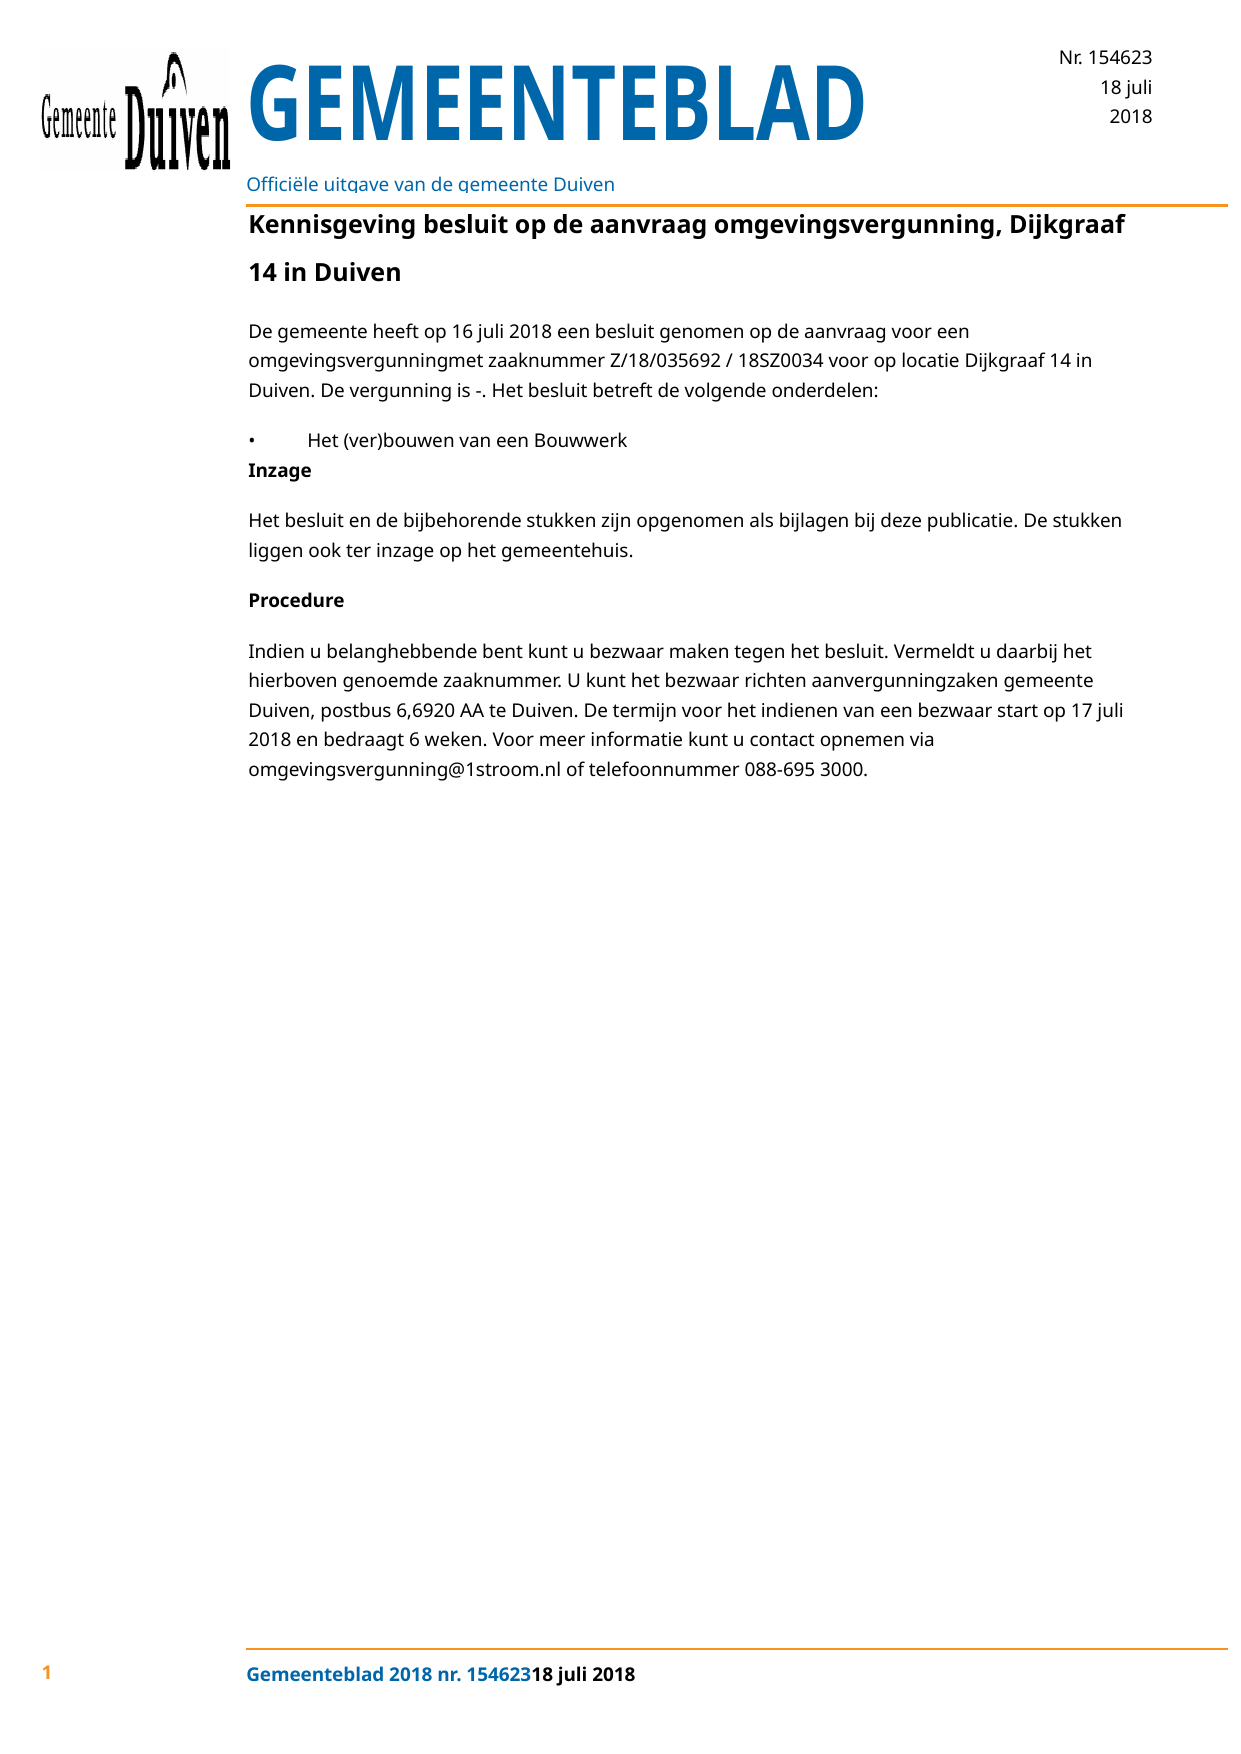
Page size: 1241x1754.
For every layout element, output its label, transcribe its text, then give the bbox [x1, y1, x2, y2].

text Indien u belanghebbende bent kunt u bezwaar maken tegen het besluit. Vermeldt u daarbij het hierboven genoemde zaaknummer. U kunt het bezwaar richten aanvergunningzaken gemeente Duiven, postbus 6,6920 AA te Duiven. De termijn voor het indienen van een bezwaar start op 17 juli 2018 en bedraagt 6 weken. Voor meer informatie kunt u contact opnemen via omgevingsvergunning@1stroom.nl of telefoonnummer 088-695 3000. [248, 638, 1152, 782]
text De gemeente heeft op 16 juli 2018 een besluit genomen op de aanvraag voor een omgevingsvergunningmet zaaknummer Z/18/035692 / 18SZ0034 voor op locatie Dijkgraaf 14 in Duiven. De vergunning is -. Het besluit betreft de volgende onderdelen: [248, 318, 1152, 403]
list Het (ver)bouwen van een Bouwwerk [248, 427, 1152, 453]
text Inzage [248, 457, 1152, 483]
text Procedure [248, 587, 1152, 613]
text Het besluit en de bijbehorende stukken zijn opgenomen als bijlagen bij deze publicatie. De stukken liggen ook ter inzage op het gemeentehuis. [248, 507, 1152, 563]
picture [41, 47, 231, 172]
text Kennisgeving besluit op de aanvraag omgevingsvergunning, Dijkgraaf 14 in Duiven [248, 207, 1152, 288]
